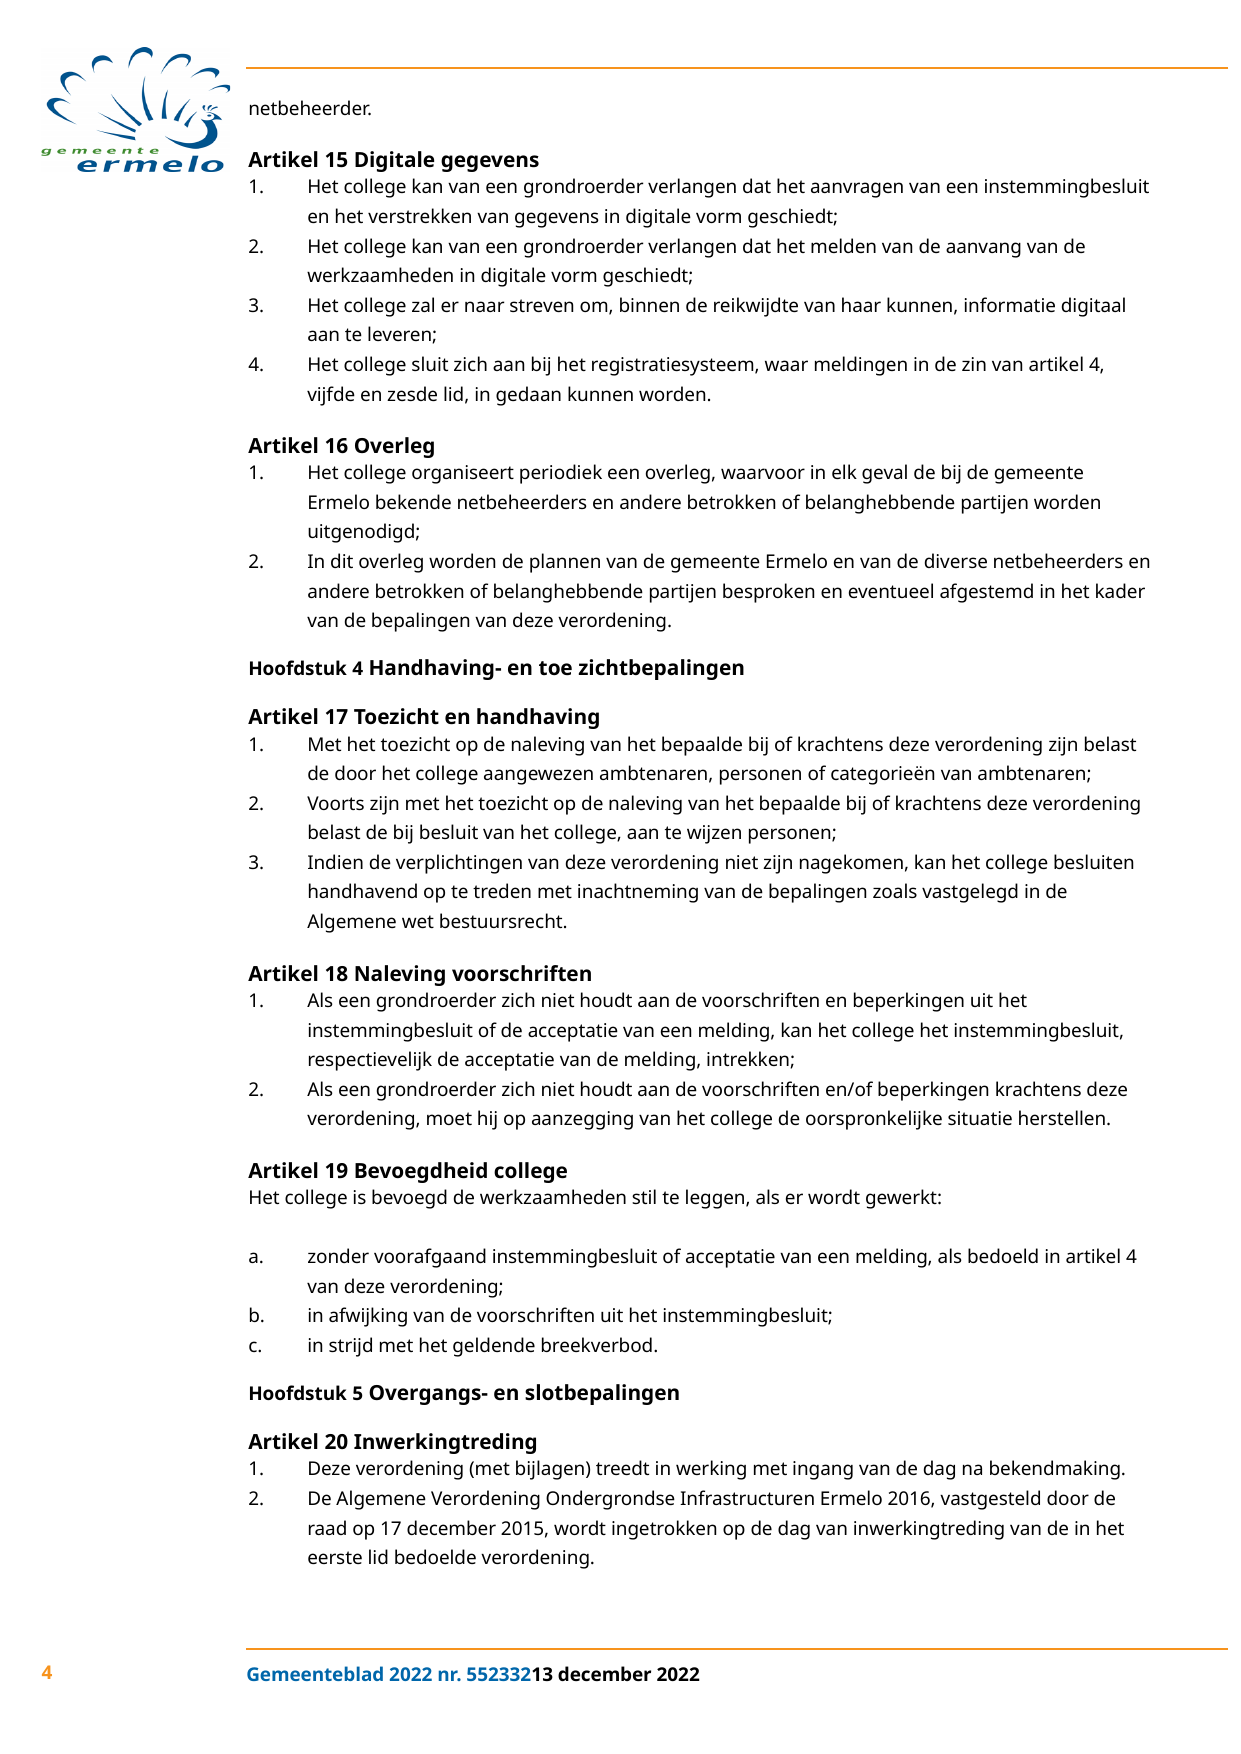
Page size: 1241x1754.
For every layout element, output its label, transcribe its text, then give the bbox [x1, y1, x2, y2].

list Het college kan van een grondroerder verlangen dat het aanvragen van een instemmingbesluit en het verstrekken van gegevens in digitale vorm geschiedt; [248, 174, 1152, 229]
list Deze verordening (met bijlagen) treedt in werking met ingang van de dag na bekendmaking. [248, 1456, 1152, 1481]
text Artikel 17 Toezicht en handhaving [248, 702, 1152, 731]
text Hoofdstuk 4 Handhaving- en toe zichtbepalingen [248, 653, 1152, 682]
list Indien de verplichtingen van deze verordening niet zijn nagekomen, kan het college besluiten handhavend op te treden met inachtneming van de bepalingen zoals vastgelegd in de Algemene wet bestuursrecht. [248, 849, 1152, 934]
text Artikel 20 Inwerkingtreding [248, 1427, 1152, 1456]
list in strijd met het geldende breekverbod. [248, 1332, 1152, 1358]
text Artikel 16 Overleg [248, 431, 1152, 459]
list Het college sluit zich aan bij het registratiesysteem, waar meldingen in de zin van artikel 4, vijfde en zesde lid, in gedaan kunnen worden. [248, 351, 1152, 406]
list Voorts zijn met het toezicht op de naleving van het bepaalde bij of krachtens deze verordening belast de bij besluit van het college, aan te wijzen personen; [248, 790, 1152, 845]
text netbeheerder. [248, 95, 1152, 121]
text Hoofdstuk 5 Overgangs- en slotbepalingen [248, 1378, 1152, 1406]
list zonder voorafgaand instemmingbesluit of acceptatie van een melding, als bedoeld in artikel 4 van deze verordening; [248, 1243, 1152, 1299]
list in afwijking van de voorschriften uit het instemmingbesluit; [248, 1303, 1152, 1328]
list Het college kan van een grondroerder verlangen dat het melden van de aanvang van de werkzaamheden in digitale vorm geschiedt; [248, 233, 1152, 288]
list De Algemene Verordening Ondergrondse Infrastructuren Ermelo 2016, vastgesteld door de raad op 17 december 2015, wordt ingetrokken op de dag van inwerkingtreding van de in het eerste lid bedoelde verordening. [248, 1485, 1152, 1570]
list Het college organiseert periodiek een overleg, waarvoor in elk geval de bij de gemeente Ermelo bekende netbeheerders en andere betrokken of belanghebbende partijen worden uitgenodigd; [248, 459, 1152, 544]
text Artikel 15 Digitale gegevens [248, 145, 1152, 174]
text Artikel 18 Naleving voorschriften [248, 959, 1152, 987]
list Met het toezicht op de naleving van het bepaalde bij of krachtens deze verordening zijn belast de door het college aangewezen ambtenaren, personen of categorieën van ambtenaren; [248, 731, 1152, 786]
text Het college is bevoegd de werkzaamheden stil te leggen, als er wordt gewerkt: [248, 1184, 1152, 1210]
list Het college zal er naar streven om, binnen de reikwijdte van haar kunnen, informatie digitaal aan te leveren; [248, 292, 1152, 347]
list Als een grondroerder zich niet houdt aan de voorschriften en beperkingen uit het instemmingbesluit of de acceptatie van een melding, kan het college het instemmingbesluit, respectievelijk de acceptatie van de melding, intrekken; [248, 987, 1152, 1072]
picture [41, 47, 231, 172]
text Artikel 19 Bevoegdheid college [248, 1156, 1152, 1184]
list In dit overleg worden de plannen van de gemeente Ermelo en van de diverse netbeheerders en andere betrokken of belanghebbende partijen besproken en eventueel afgestemd in het kader van de bepalingen van deze verordening. [248, 548, 1152, 633]
list Als een grondroerder zich niet houdt aan de voorschriften en/of beperkingen krachtens deze verordening, moet hij op aanzegging van het college de oorspronkelijke situatie herstellen. [248, 1076, 1152, 1131]
